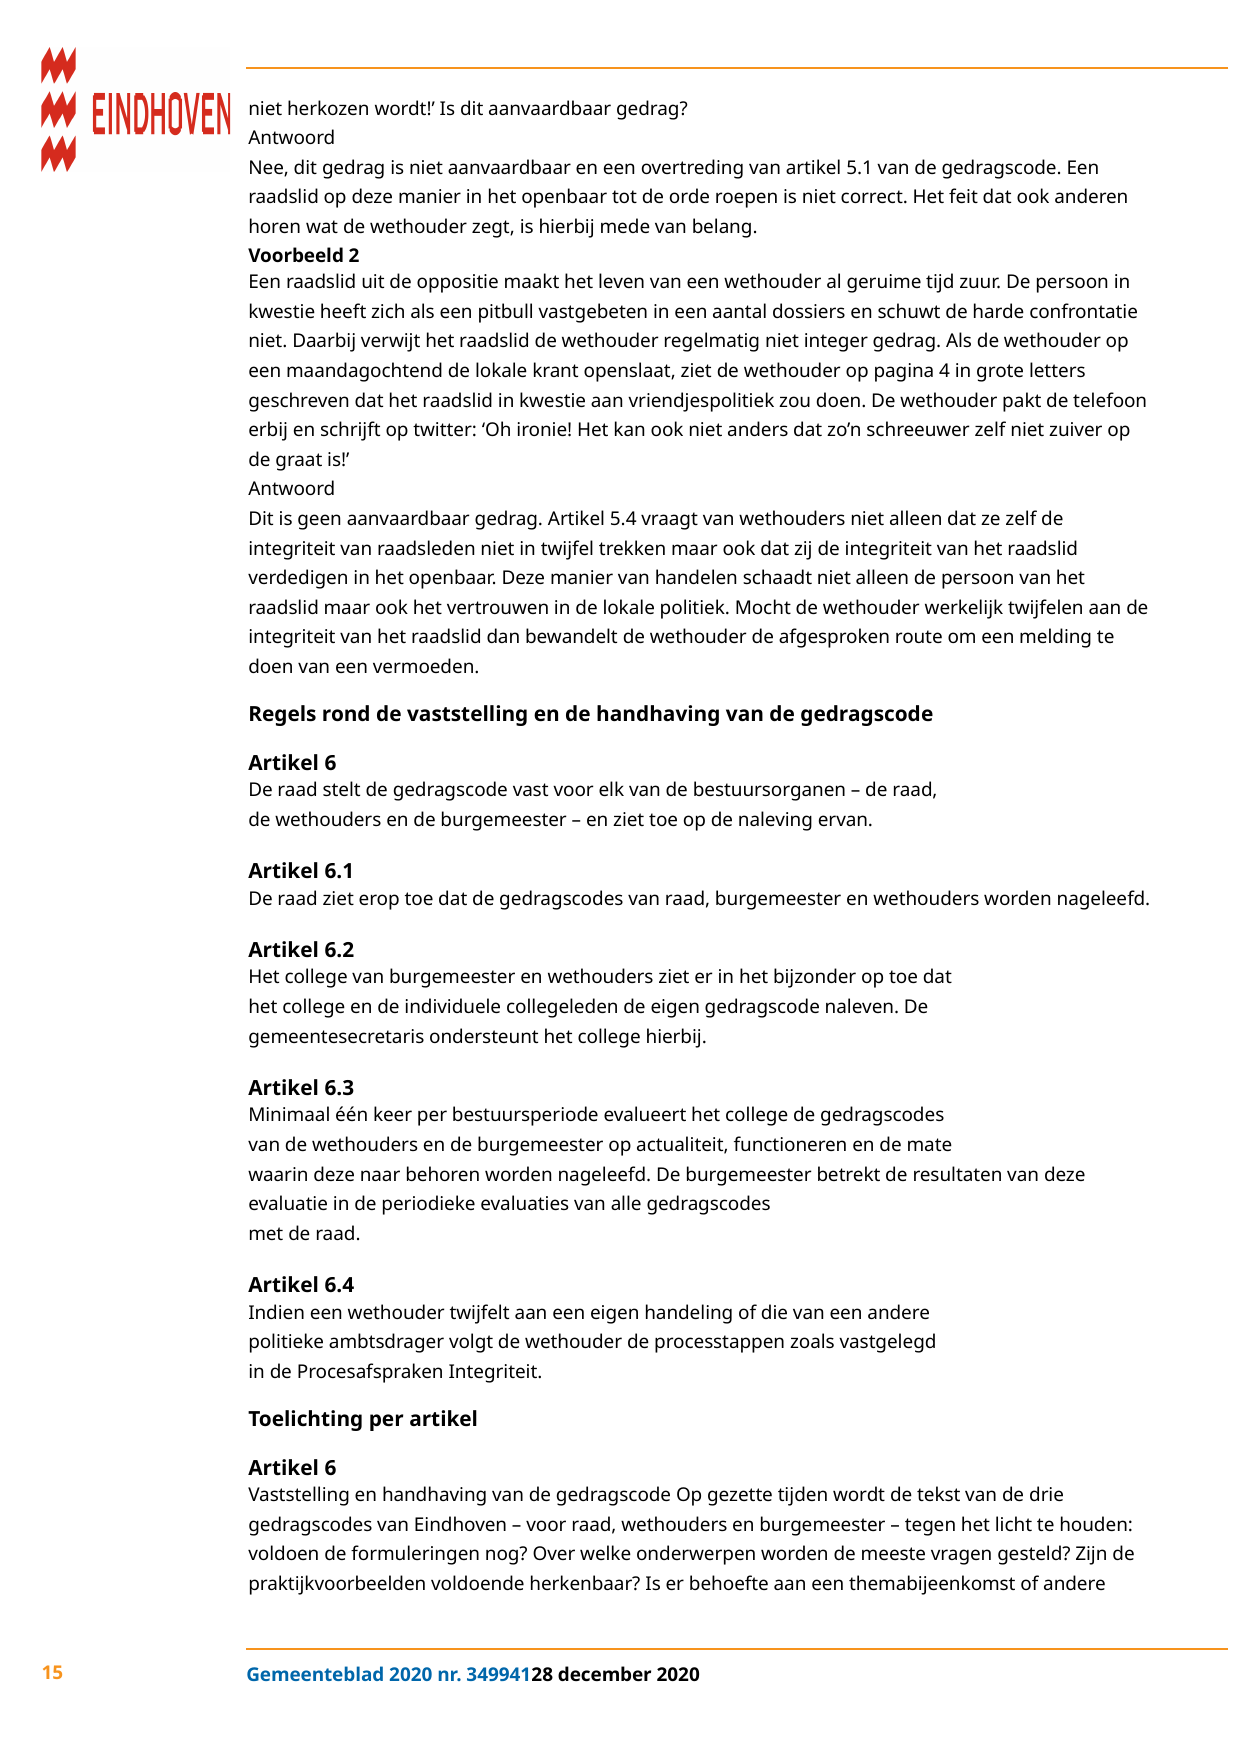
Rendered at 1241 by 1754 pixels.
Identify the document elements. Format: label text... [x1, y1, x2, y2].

text Nee, dit gedrag is niet aanvaardbaar en een overtreding van artikel 5.1 van de gedragscode. Een raadslid op deze manier in het openbaar tot de orde roepen is niet correct. Het feit dat ook anderen horen wat de wethouder zegt, is hierbij mede van belang. [248, 154, 1152, 239]
text Artikel 6.4 [248, 1270, 1152, 1299]
text Vaststelling en handhaving van de gedragscode Op gezette tijden wordt de tekst van de drie gedragscodes van Eindhoven – voor raad, wethouders en burgemeester – tegen het licht te houden: voldoen de formuleringen nog? Over welke onderwerpen worden de meeste vragen gesteld? Zijn de praktijkvoorbeelden voldoende herkenbaar? Is er behoefte aan een themabijeenkomst of andere [248, 1481, 1152, 1596]
text Artikel 6.1 [248, 856, 1152, 885]
text De raad stelt de gedragscode vast voor elk van de bestuursorganen – de raad, [248, 776, 1152, 802]
text waarin deze naar behoren worden nageleefd. De burgemeester betrekt de resultaten van deze evaluatie in de periodieke evaluaties van alle gedragscodes [248, 1161, 1152, 1216]
text het college en de individuele collegeleden de eigen gedragscode naleven. De [248, 993, 1152, 1019]
text Dit is geen aanvaardbaar gedrag. Artikel 5.4 vraagt van wethouders niet alleen dat ze zelf de integriteit van raadsleden niet in twijfel trekken maar ook dat zij de integriteit van het raadslid verdedigen in het openbaar. Deze manier van handelen schaadt niet alleen de persoon van het raadslid maar ook het vertrouwen in de lokale politiek. Mocht de wethouder werkelijk twijfelen aan de integriteit van het raadslid dan bewandelt de wethouder de afgesproken route om een melding te doen van een vermoeden. [248, 505, 1152, 679]
text Antwoord [248, 124, 1152, 150]
text niet herkozen wordt!’ Is dit aanvaardbaar gedrag? [248, 95, 1152, 121]
text van de wethouders en de burgemeester op actualiteit, functioneren en de mate [248, 1131, 1152, 1157]
text Artikel 6 [248, 748, 1152, 776]
picture [41, 47, 231, 172]
text de wethouders en de burgemeester – en ziet toe op de naleving ervan. [248, 806, 1152, 832]
text Regels rond de vaststelling en de handhaving van de gedragscode [248, 699, 1152, 727]
text Toelichting per artikel [248, 1404, 1152, 1432]
text Antwoord [248, 476, 1152, 501]
text Minimaal één keer per bestuursperiode evalueert het college de gedragscodes [248, 1102, 1152, 1127]
text met de raad. [248, 1220, 1152, 1246]
text Artikel 6.3 [248, 1073, 1152, 1102]
text De raad ziet erop toe dat de gedragscodes van raad, burgemeester en wethouders worden nageleefd. [248, 885, 1152, 911]
text Voorbeeld 2 [248, 243, 1152, 268]
text Indien een wethouder twijfelt aan een eigen handeling of die van een andere [248, 1299, 1152, 1324]
text Artikel 6.2 [248, 935, 1152, 964]
text gemeentesecretaris ondersteunt het college hierbij. [248, 1023, 1152, 1048]
text Het college van burgemeester en wethouders ziet er in het bijzonder op toe dat [248, 964, 1152, 989]
text in de Procesafspraken Integriteit. [248, 1358, 1152, 1384]
text politieke ambtsdrager volgt de wethouder de processtappen zoals vastgelegd [248, 1328, 1152, 1354]
text Een raadslid uit de oppositie maakt het leven van een wethouder al geruime tijd zuur. De persoon in kwestie heeft zich als een pitbull vastgebeten in een aantal dossiers en schuwt de harde confrontatie niet. Daarbij verwijt het raadslid de wethouder regelmatig niet integer gedrag. Als de wethouder op een maandagochtend de lokale krant openslaat, ziet de wethouder op pagina 4 in grote letters geschreven dat het raadslid in kwestie aan vriendjespolitiek zou doen. De wethouder pakt de telefoon erbij en schrijft op twitter: ‘Oh ironie! Het kan ook niet anders dat zo’n schreeuwer zelf niet zuiver op de graat is!’ [248, 268, 1152, 472]
text Artikel 6 [248, 1453, 1152, 1481]
